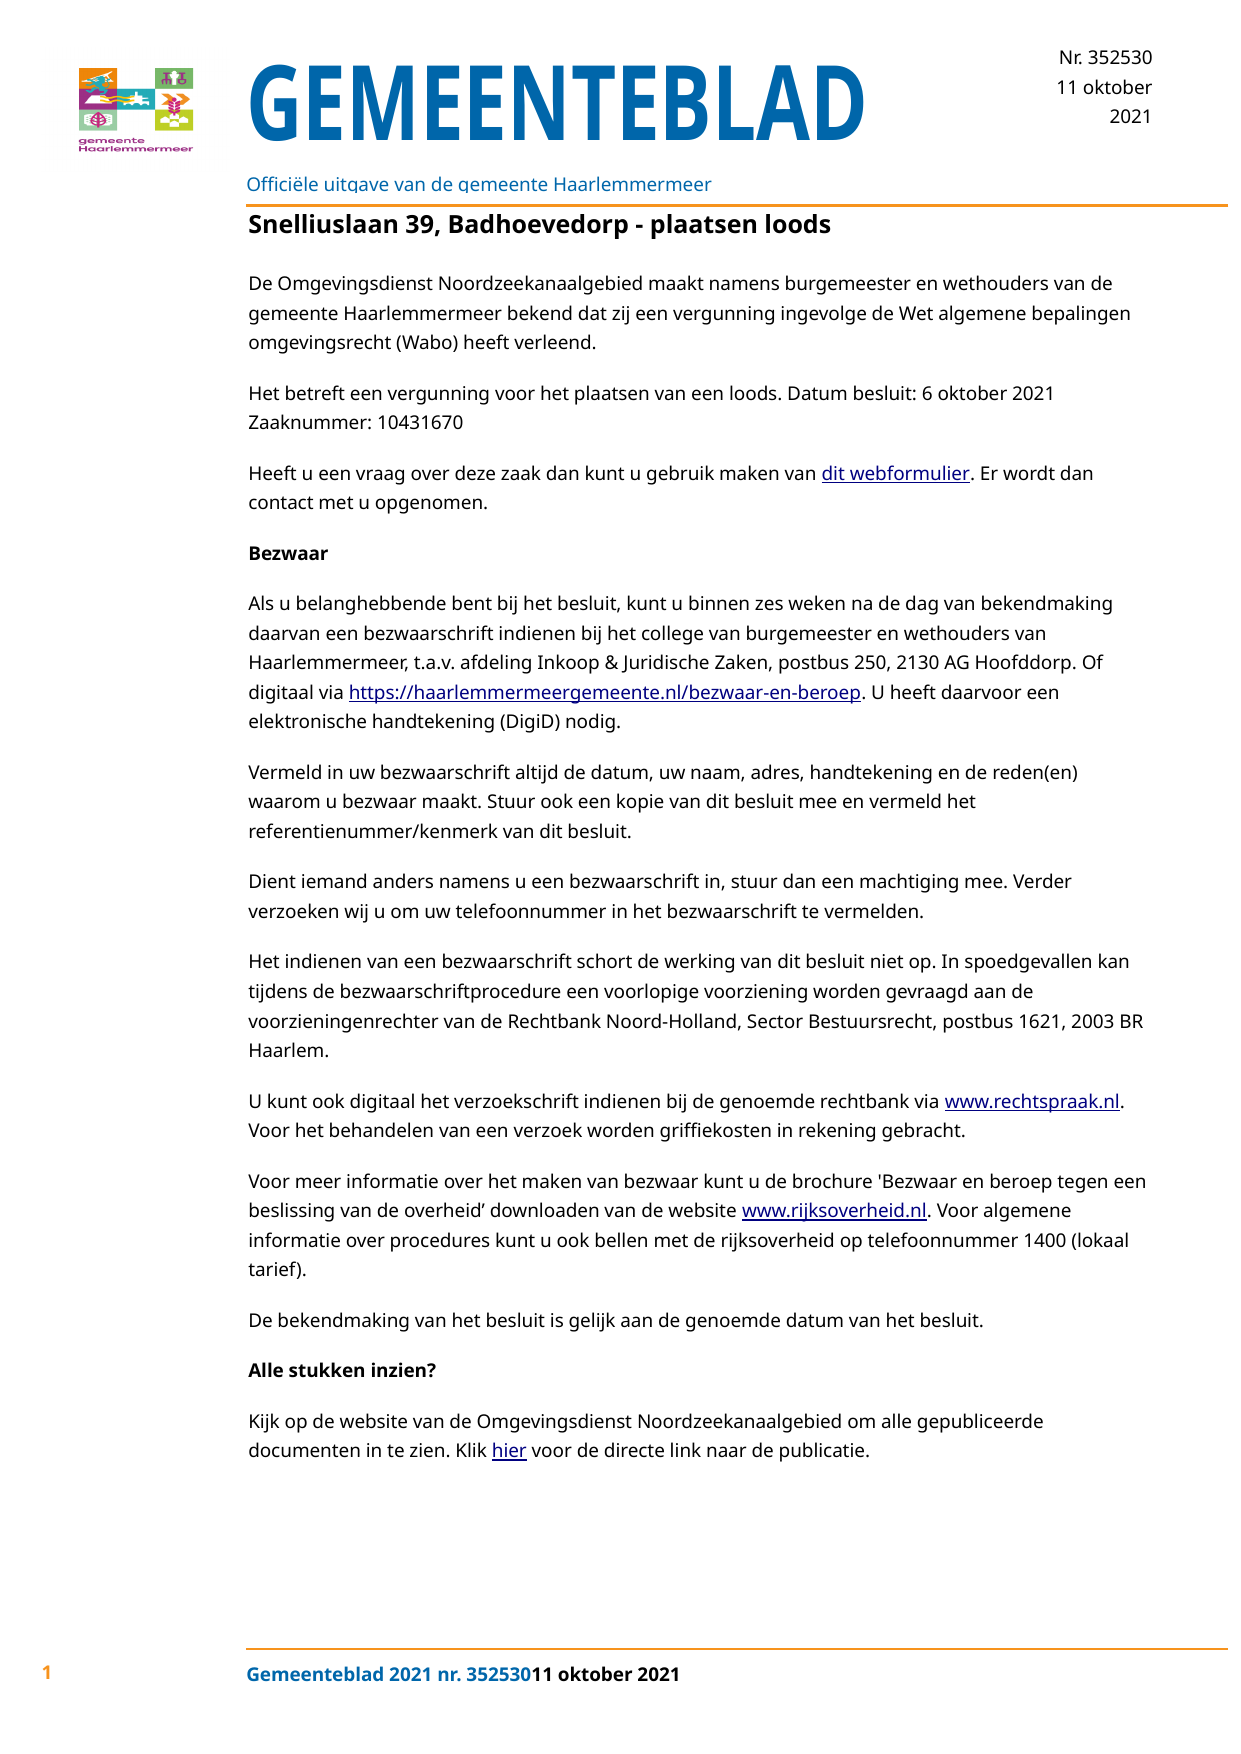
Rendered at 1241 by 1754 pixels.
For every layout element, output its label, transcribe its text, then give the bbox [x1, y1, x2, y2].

text Als u belanghebbende bent bij het besluit, kunt u binnen zes weken na de dag van bekendmaking daarvan een bezwaarschrift indienen bij het college van burgemeester en wethouders van Haarlemmermeer, t.a.v. afdeling Inkoop & Juridische Zaken, postbus 250, 2130 AG Hoofddorp. Of digitaal via https://haarlemmermeergemeente.nl/bezwaar-en-beroep. U heeft daarvoor een elektronische handtekening (DigiD) nodig. [248, 590, 1152, 734]
text Kijk op de website van de Omgevingsdienst Noordzeekanaalgebied om alle gepubliceerde documenten in te zien. Klik hier voor de directe link naar de publicatie. [248, 1408, 1152, 1463]
picture [41, 47, 231, 172]
text Heeft u een vraag over deze zaak dan kunt u gebruik maken van dit webformulier. Er wordt dan contact met u opgenomen. [248, 460, 1152, 515]
text U kunt ook digitaal het verzoekschrift indienen bij de genoemde rechtbank via www.rechtspraak.nl. Voor het behandelen van een verzoek worden griffiekosten in rekening gebracht. [248, 1088, 1152, 1143]
text Snelliuslaan 39, Badhoevedorp - plaatsen loods [248, 207, 1152, 241]
text Vermeld in uw bezwaarschrift altijd de datum, uw naam, adres, handtekening en de reden(en) waarom u bezwaar maakt. Stuur ook een kopie van dit besluit mee en vermeld het referentienummer/kenmerk van dit besluit. [248, 759, 1152, 844]
text Het indienen van een bezwaarschrift schort de werking van dit besluit niet op. In spoedgevallen kan tijdens de bezwaarschriftprocedure een voorlopige voorziening worden gevraagd aan de voorzieningenrechter van de Rechtbank Noord-Holland, Sector Bestuursrecht, postbus 1621, 2003 BR Haarlem. [248, 949, 1152, 1063]
text Dient iemand anders namens u een bezwaarschrift in, stuur dan een machtiging mee. Verder verzoeken wij u om uw telefoonnummer in het bezwaarschrift te vermelden. [248, 869, 1152, 924]
text Voor meer informatie over het maken van bezwaar kunt u de brochure 'Bezwaar en beroep tegen een beslissing van de overheid’ downloaden van de website www.rijksoverheid.nl. Voor algemene informatie over procedures kunt u ook bellen met de rijksoverheid op telefoonnummer 1400 (lokaal tarief). [248, 1168, 1152, 1282]
text Het betreft een vergunning voor het plaatsen van een loods. Datum besluit: 6 oktober 2021 Zaaknummer: 10431670 [248, 380, 1152, 435]
text Alle stukken inzien? [248, 1357, 1152, 1383]
text De Omgevingsdienst Noordzeekanaalgebied maakt namens burgemeester en wethouders van de gemeente Haarlemmermeer bekend dat zij een vergunning ingevolge de Wet algemene bepalingen omgevingsrecht (Wabo) heeft verleend. [248, 270, 1152, 355]
text Bezwaar [248, 540, 1152, 566]
text De bekendmaking van het besluit is gelijk aan de genoemde datum van het besluit. [248, 1307, 1152, 1333]
